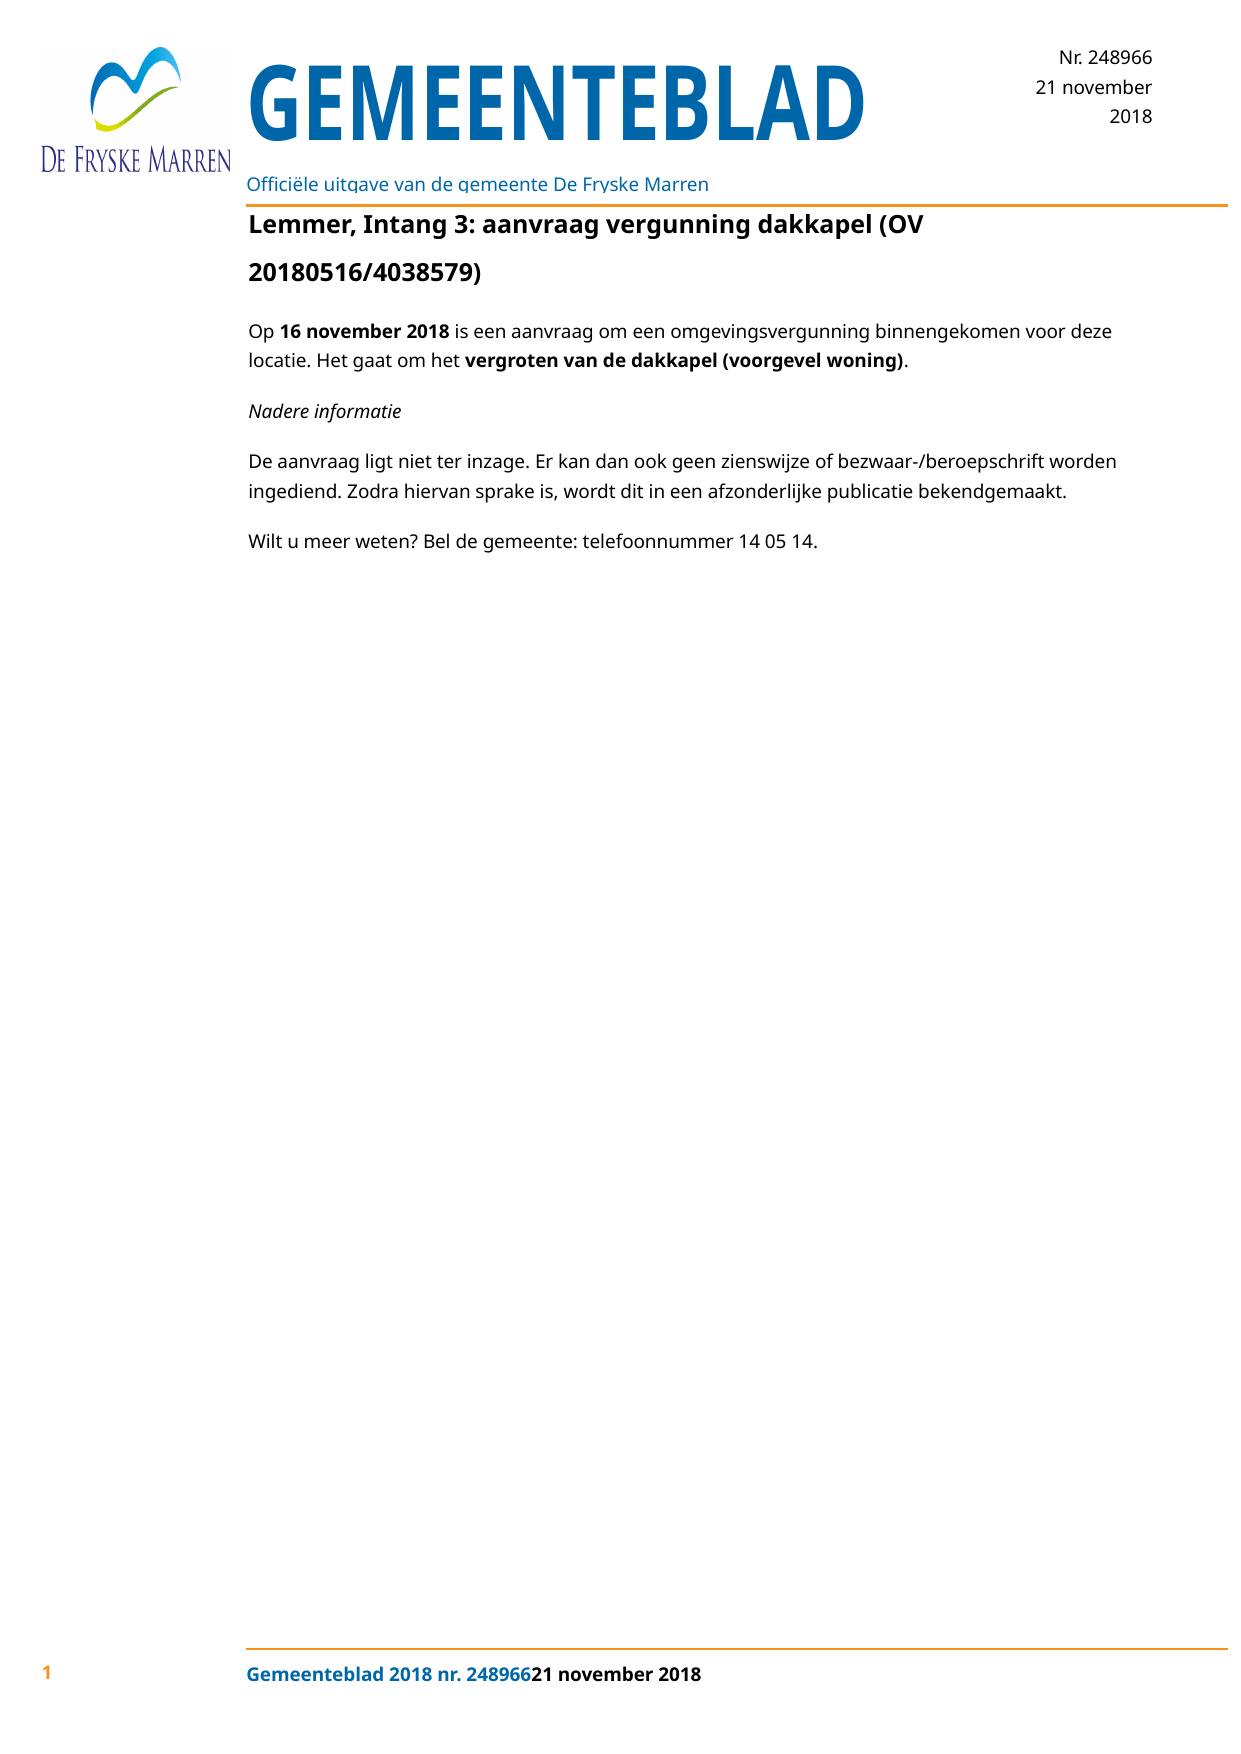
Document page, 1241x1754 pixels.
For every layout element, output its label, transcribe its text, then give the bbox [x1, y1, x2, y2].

text Op 16 november 2018 is een aanvraag om een omgevingsvergunning binnengekomen voor deze locatie. Het gaat om het vergroten van de dakkapel (voorgevel woning). [248, 318, 1152, 373]
text Wilt u meer weten? Bel de gemeente: telefoonnummer 14 05 14. [248, 528, 1152, 554]
text Nadere informatie [248, 398, 1152, 424]
text Lemmer, Intang 3: aanvraag vergunning dakkapel (OV 20180516/4038579) [248, 207, 1152, 288]
text De aanvraag ligt niet ter inzage. Er kan dan ook geen zienswijze of bezwaar-/beroepschrift worden ingediend. Zodra hiervan sprake is, wordt dit in een afzonderlijke publicatie bekendgemaakt. [248, 448, 1152, 504]
picture [41, 47, 231, 172]
